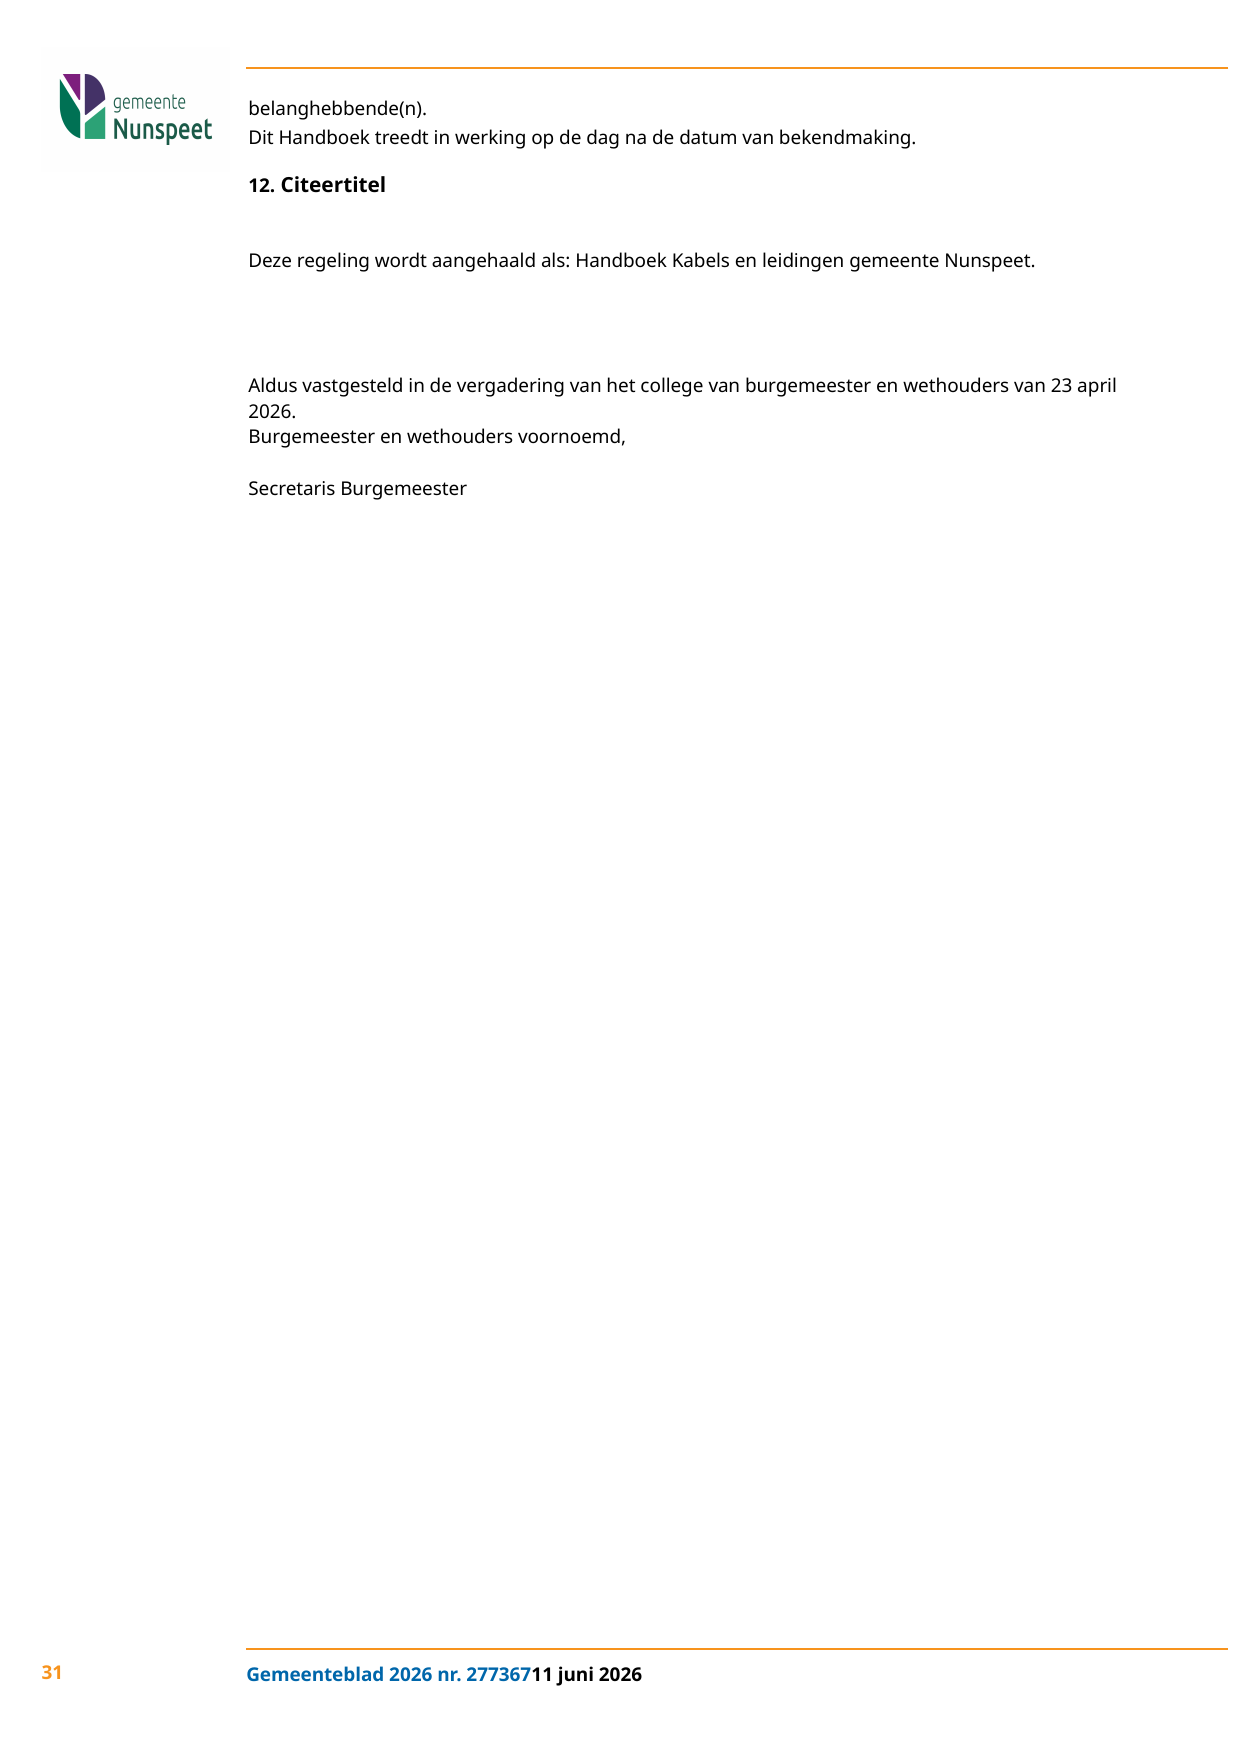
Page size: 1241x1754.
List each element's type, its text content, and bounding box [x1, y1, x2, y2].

text Deze regeling wordt aangehaald als: Handboek Kabels en leidingen gemeente Nunspeet. [248, 248, 1152, 273]
picture [41, 47, 231, 172]
text Burgemeester en wethouders voornoemd, [248, 424, 1152, 449]
text Aldus vastgesteld in de vergadering van het college van burgemeester en wethouders van 23 april 2026. [248, 372, 1152, 424]
text Secretaris Burgemeester [248, 475, 1152, 501]
text 12. Citeertitel [248, 170, 1152, 198]
text Dit Handboek treedt in werking op de dag na de datum van bekendmaking. [248, 124, 1152, 150]
text belanghebbende(n). [248, 95, 1152, 121]
